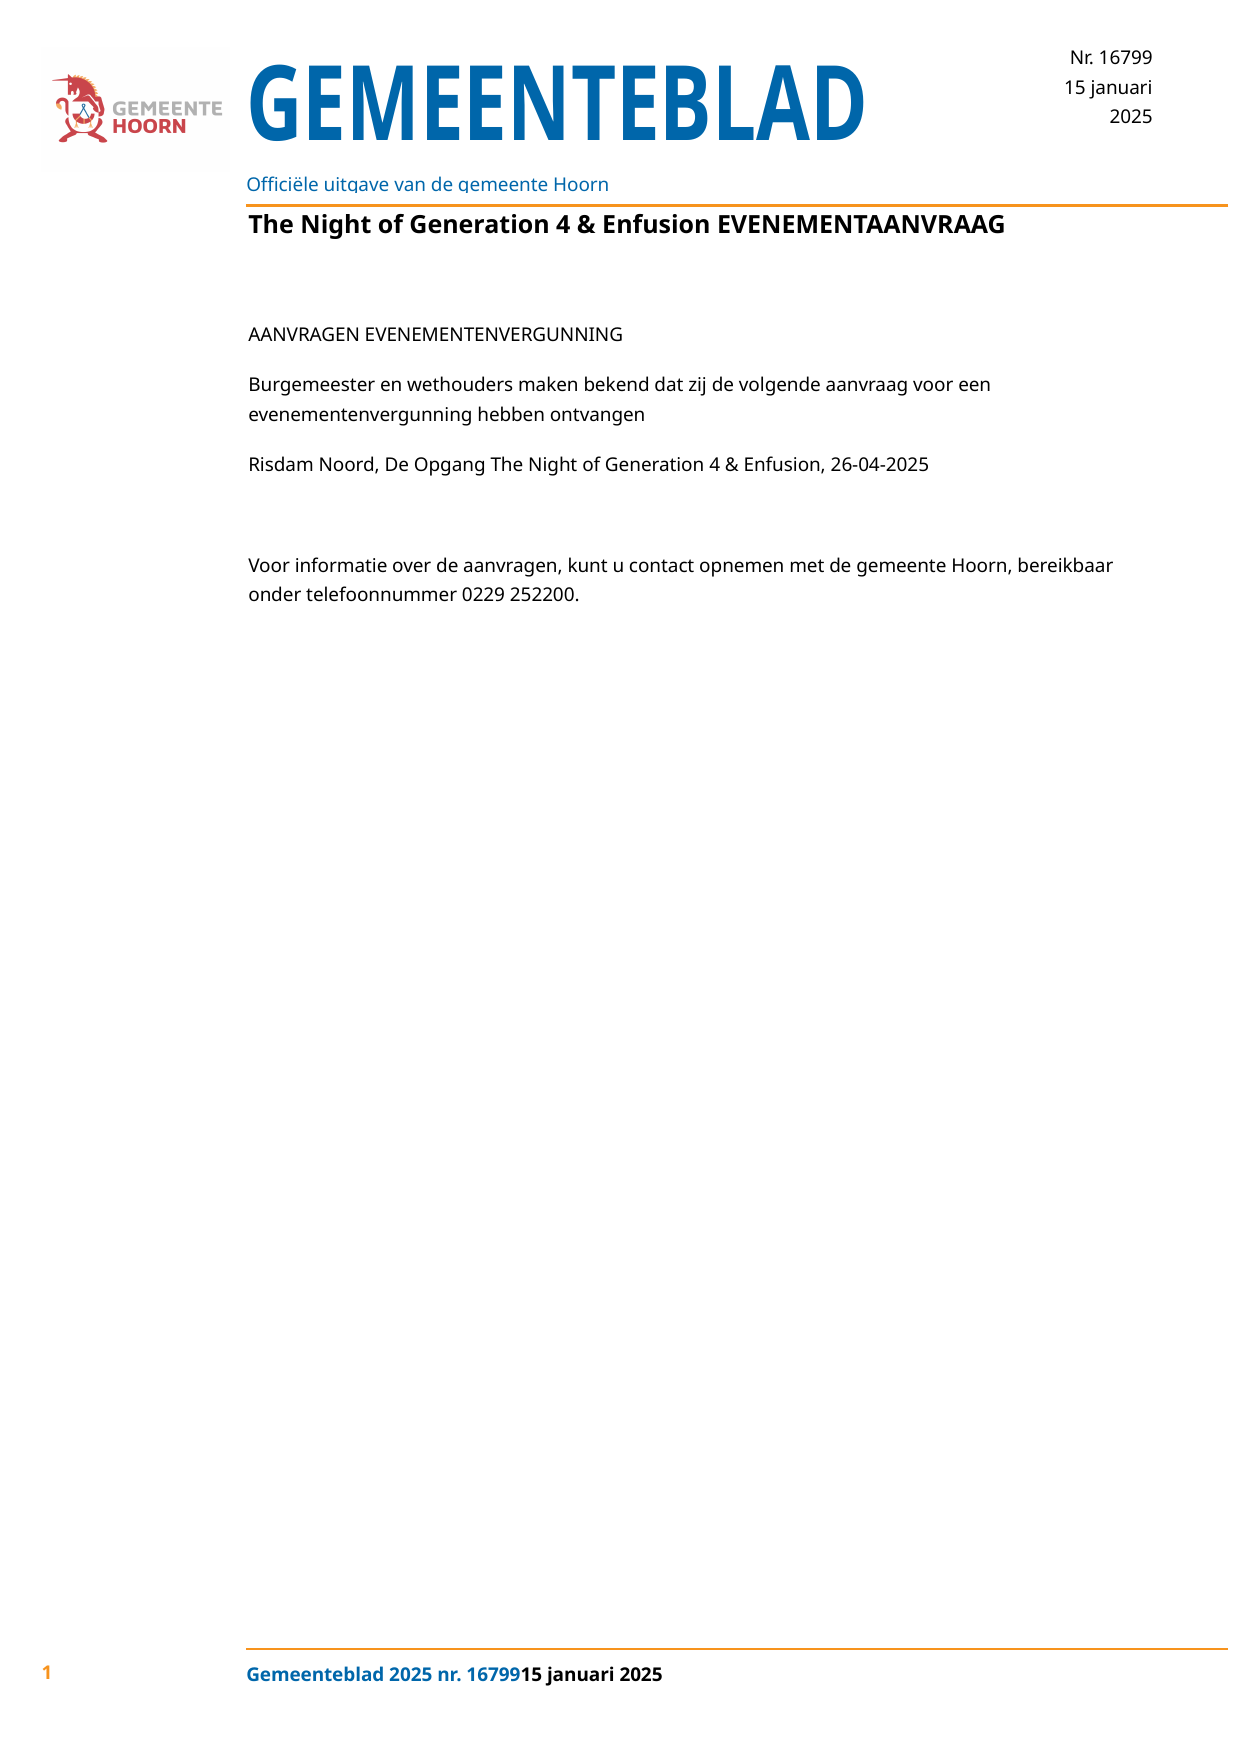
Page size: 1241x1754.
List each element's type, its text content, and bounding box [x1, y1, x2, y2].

text Risdam Noord, De Opgang The Night of Generation 4 & Enfusion, 26-04-2025 [248, 451, 1152, 477]
text The Night of Generation 4 & Enfusion EVENEMENTAANVRAAG [248, 207, 1152, 241]
text Burgemeester en wethouders maken bekend dat zij de volgende aanvraag voor een evenementenvergunning hebben ontvangen [248, 371, 1152, 426]
picture [41, 47, 231, 172]
text Voor informatie over de aanvragen, kunt u contact opnemen met de gemeente Hoorn, bereikbaar onder telefoonnummer 0229 252200. [248, 552, 1152, 607]
text AANVRAGEN EVENEMENTENVERGUNNING [248, 321, 1152, 346]
